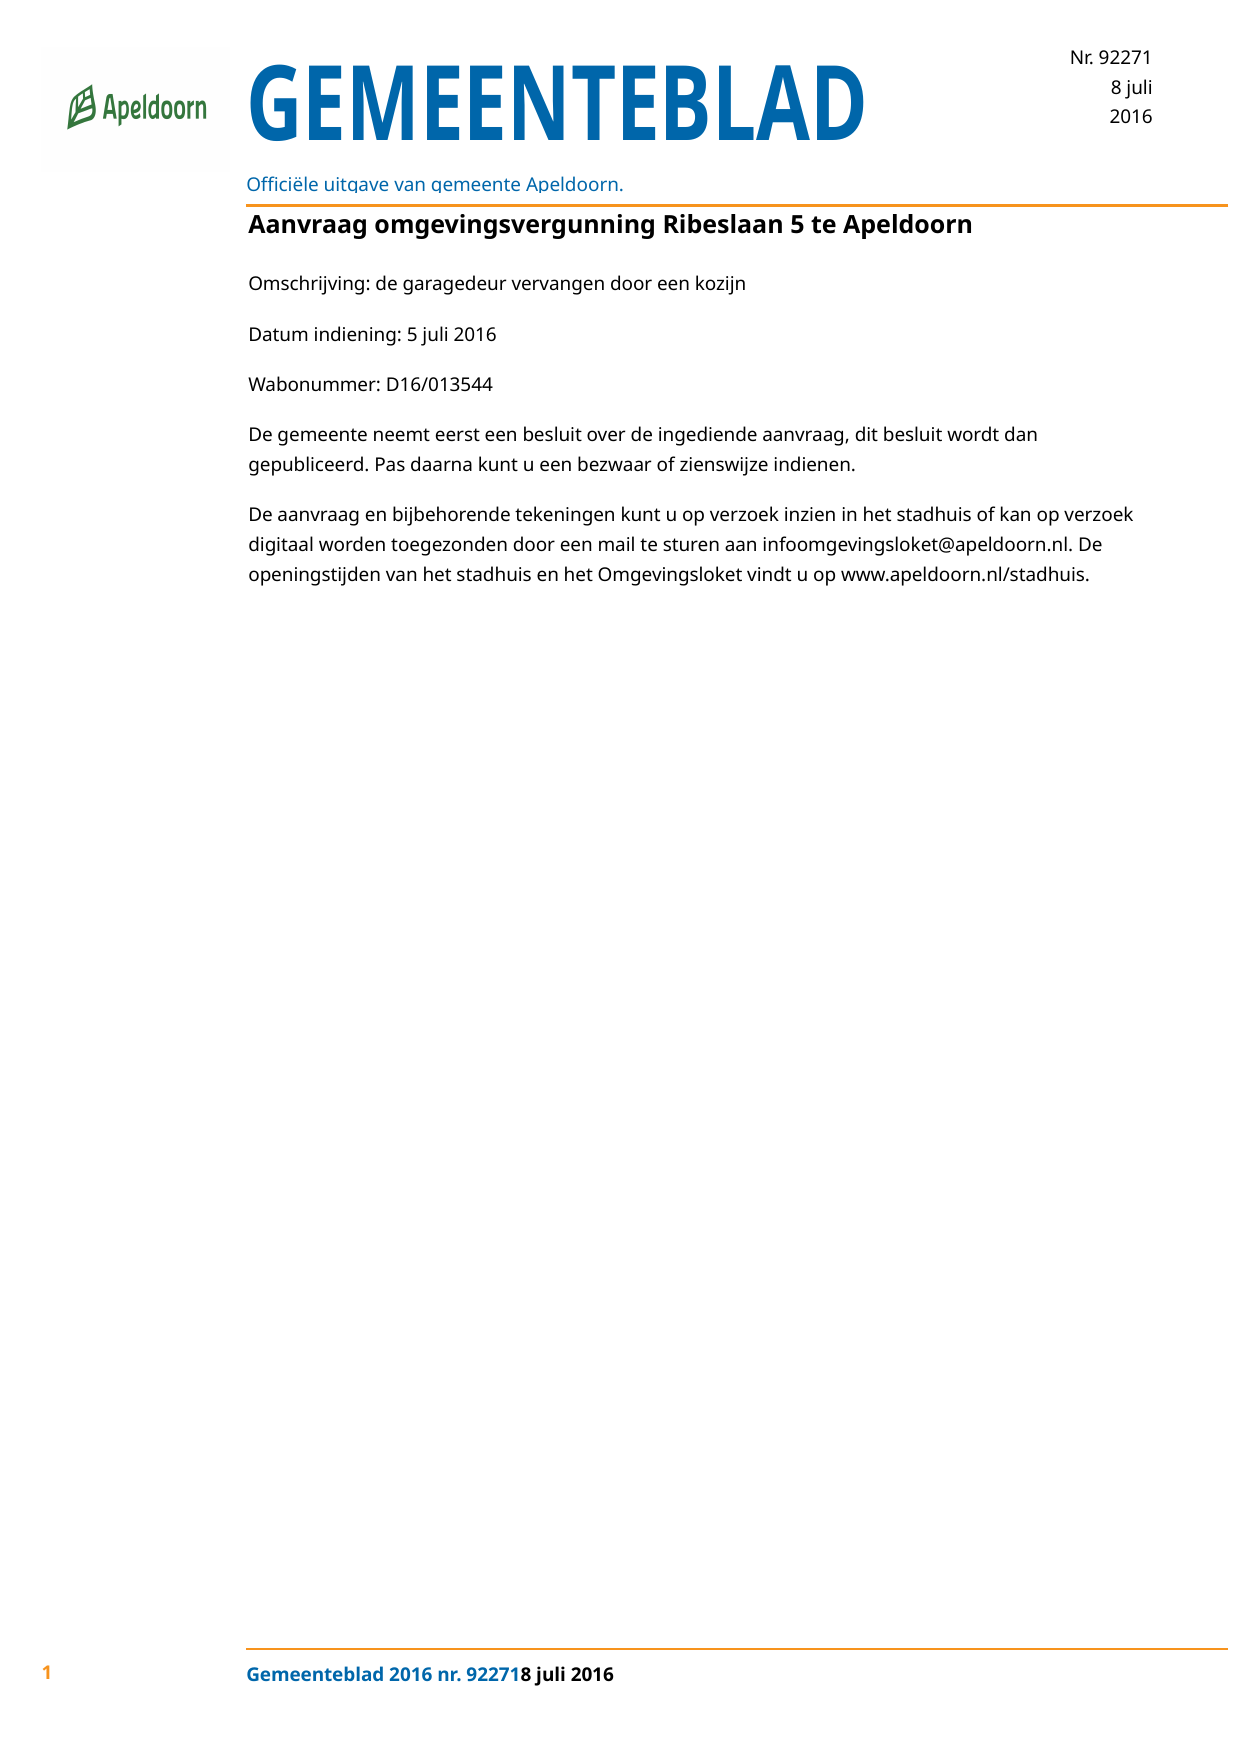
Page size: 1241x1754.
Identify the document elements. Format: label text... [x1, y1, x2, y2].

text De aanvraag en bijbehorende tekeningen kunt u op verzoek inzien in het stadhuis of kan op verzoek digitaal worden toegezonden door een mail te sturen aan infoomgevingsloket@apeldoorn.nl. De openingstijden van het stadhuis en het Omgevingsloket vindt u op www.apeldoorn.nl/stadhuis. [248, 502, 1152, 586]
text Aanvraag omgevingsvergunning Ribeslaan 5 te Apeldoorn [248, 207, 1152, 241]
picture [41, 47, 231, 172]
text De gemeente neemt eerst een besluit over de ingediende aanvraag, dit besluit wordt dan gepubliceerd. Pas daarna kunt u een bezwaar of zienswijze indienen. [248, 422, 1152, 477]
text Wabonummer: D16/013544 [248, 371, 1152, 397]
text Omschrijving: de garagedeur vervangen door een kozijn [248, 270, 1152, 296]
text Datum indiening: 5 juli 2016 [248, 321, 1152, 346]
